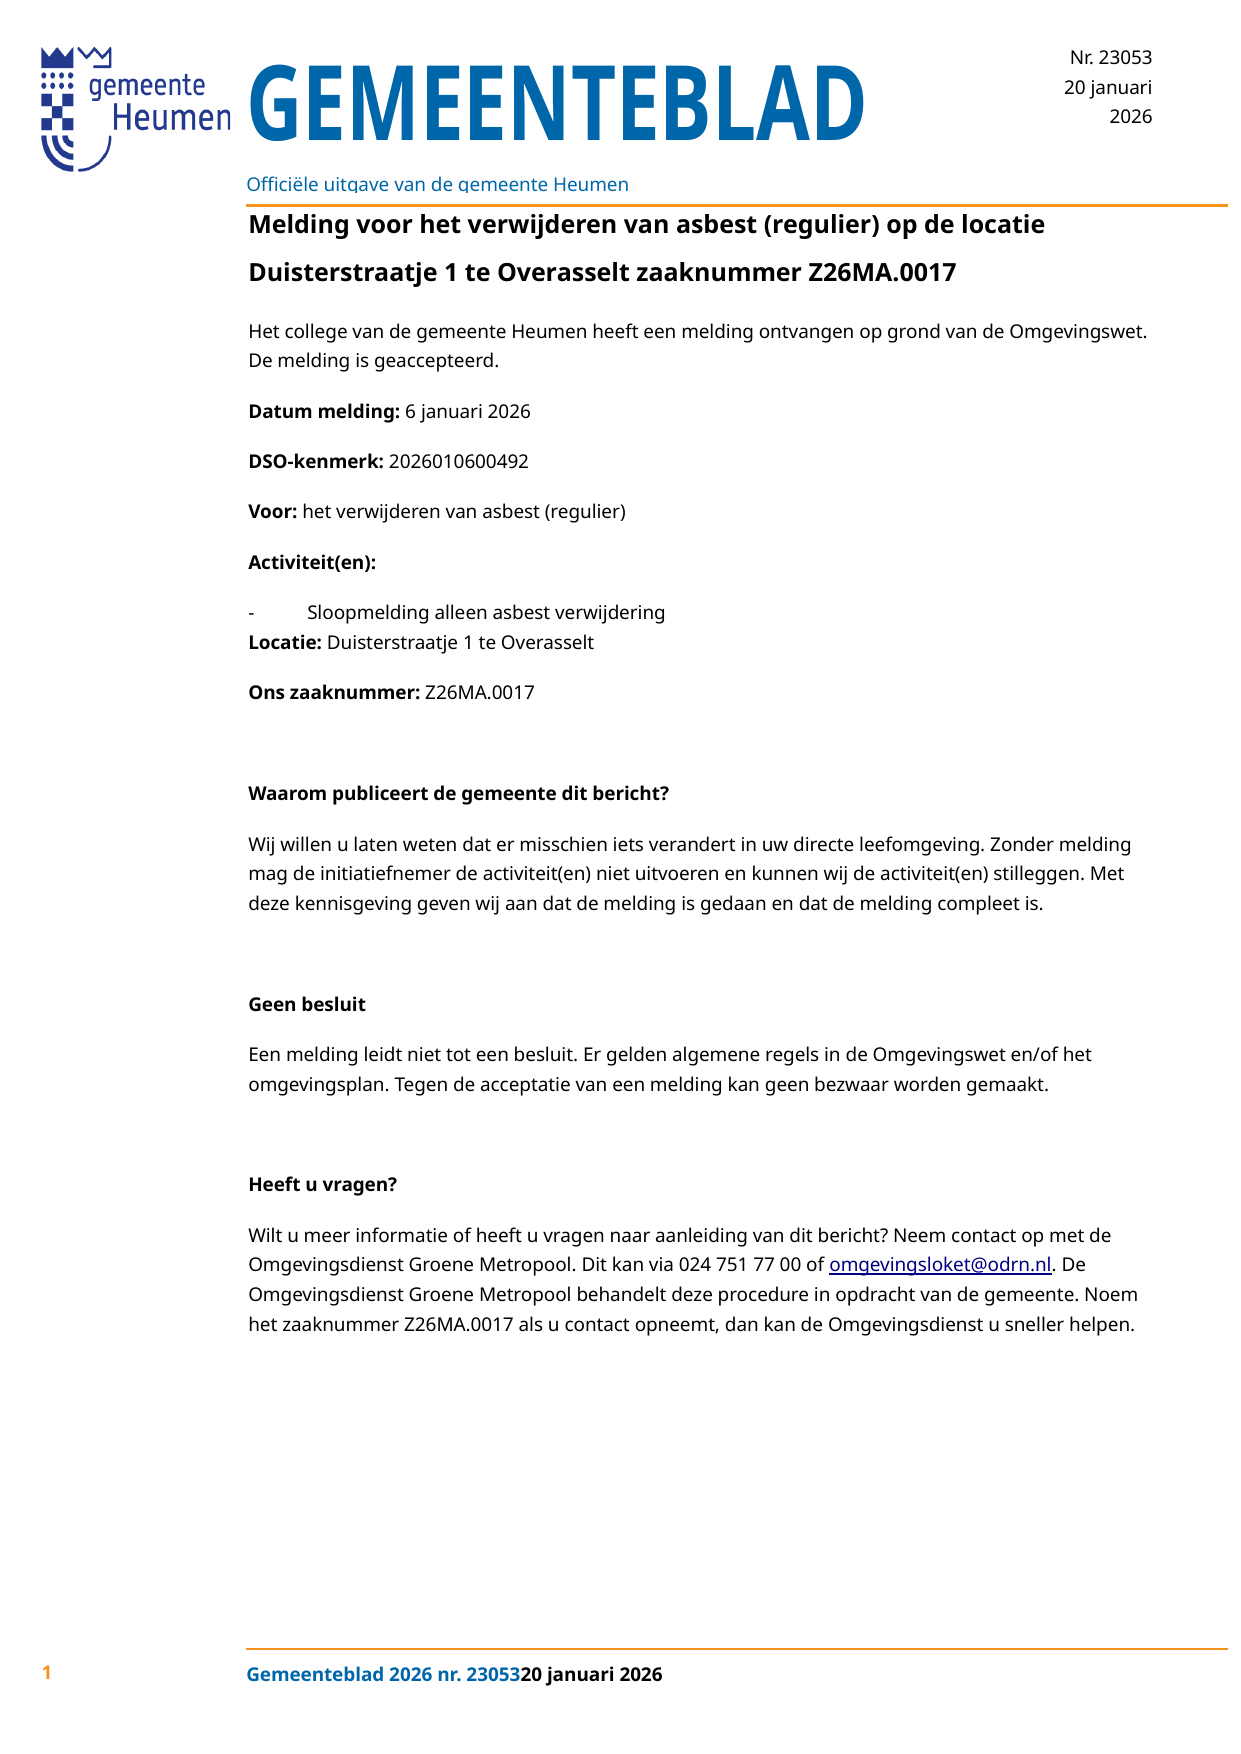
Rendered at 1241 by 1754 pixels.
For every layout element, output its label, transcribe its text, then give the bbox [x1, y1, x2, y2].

text Ons zaaknummer: Z26MA.0017 [248, 679, 1152, 705]
text Waarom publiceert de gemeente dit bericht? [248, 780, 1152, 806]
picture [41, 47, 231, 172]
list Sloopmelding alleen asbest verwijdering [248, 599, 1152, 625]
text Geen besluit [248, 991, 1152, 1017]
text Activiteit(en): [248, 549, 1152, 575]
text Voor: het verwijderen van asbest (regulier) [248, 499, 1152, 524]
text Wilt u meer informatie of heeft u vragen naar aanleiding van dit bericht? Neem contact op met de Omgevingsdienst Groene Metropool. Dit kan via 024 751 77 00 of omgevingsloket@odrn.nl. De Omgevingsdienst Groene Metropool behandelt deze procedure in opdracht van de gemeente. Noem het zaaknummer Z26MA.0017 als u contact opneemt, dan kan de Omgevingsdienst u sneller helpen. [248, 1222, 1152, 1337]
text Datum melding: 6 januari 2026 [248, 398, 1152, 424]
text Locatie: Duisterstraatje 1 te Overasselt [248, 629, 1152, 655]
text Het college van de gemeente Heumen heeft een melding ontvangen op grond van de Omgevingswet. De melding is geaccepteerd. [248, 318, 1152, 373]
text Wij willen u laten weten dat er misschien iets verandert in uw directe leefomgeving. Zonder melding mag de initiatiefnemer de activiteit(en) niet uitvoeren en kunnen wij de activiteit(en) stilleggen. Met deze kennisgeving geven wij aan dat de melding is gedaan en dat de melding compleet is. [248, 831, 1152, 916]
text Een melding leidt niet tot een besluit. Er gelden algemene regels in de Omgevingswet en/of het omgevingsplan. Tegen de acceptatie van een melding kan geen bezwaar worden gemaakt. [248, 1041, 1152, 1097]
text Heeft u vragen? [248, 1172, 1152, 1197]
text DSO-kenmerk: 2026010600492 [248, 448, 1152, 474]
text Melding voor het verwijderen van asbest (regulier) op de locatie Duisterstraatje 1 te Overasselt zaaknummer Z26MA.0017 [248, 207, 1152, 288]
